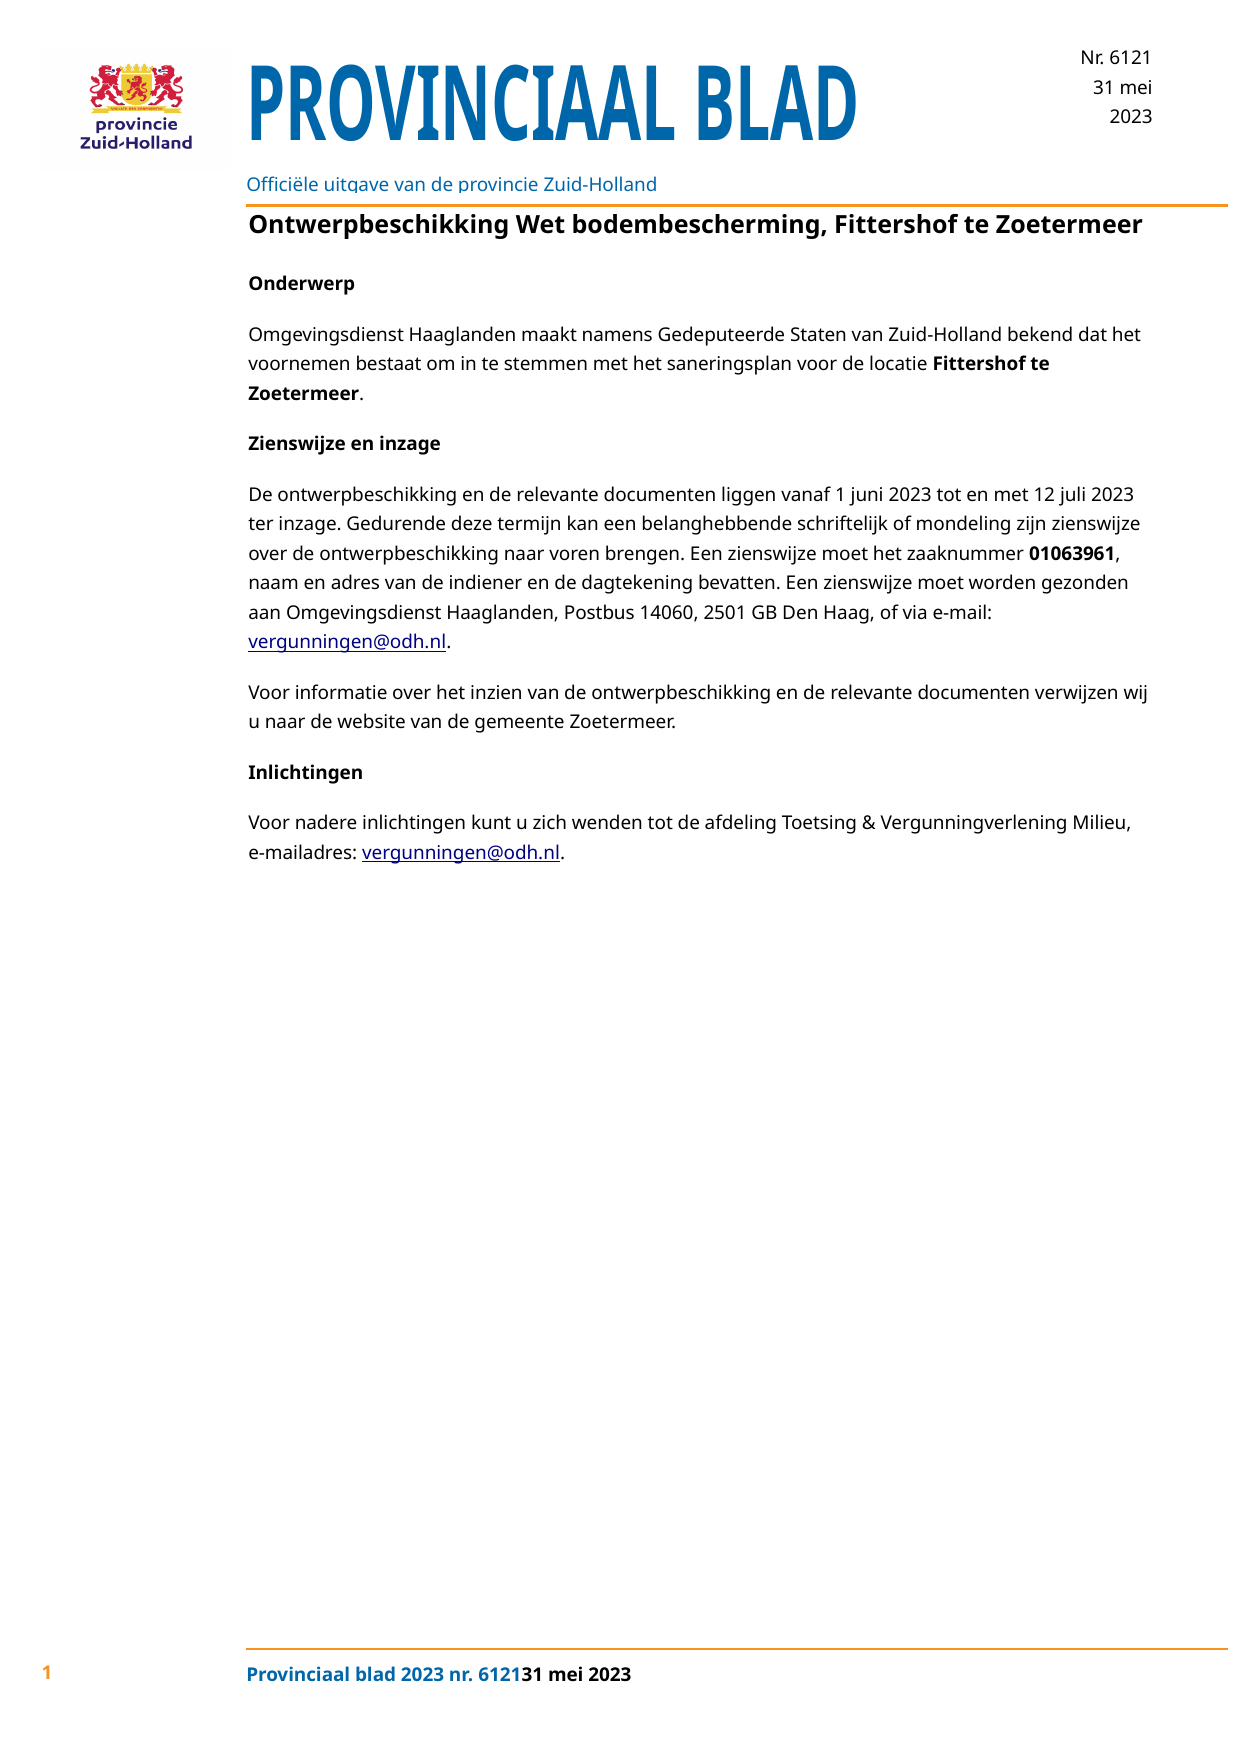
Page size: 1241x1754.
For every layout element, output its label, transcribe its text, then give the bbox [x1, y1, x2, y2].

text Omgevingsdienst Haaglanden maakt namens Gedeputeerde Staten van Zuid-Holland bekend dat het voornemen bestaat om in te stemmen met het saneringsplan voor de locatie Fittershof te Zoetermeer. [248, 321, 1152, 406]
text Zienswijze en inzage [248, 430, 1152, 456]
text De ontwerpbeschikking en de relevante documenten liggen vanaf 1 juni 2023 tot en met 12 juli 2023 ter inzage. Gedurende deze termijn kan een belanghebbende schriftelijk of mondeling zijn zienswijze over de ontwerpbeschikking naar voren brengen. Een zienswijze moet het zaaknummer 01063961, naam en adres van de indiener en de dagtekening bevatten. Een zienswijze moet worden gezonden aan Omgevingsdienst Haaglanden, Postbus 14060, 2501 GB Den Haag, of via e-mail: vergunningen@odh.nl. [248, 481, 1152, 654]
picture [41, 47, 231, 172]
text Voor nadere inlichtingen kunt u zich wenden tot de afdeling Toetsing & Vergunningverlening Milieu, e-mailadres: vergunningen@odh.nl. [248, 809, 1152, 865]
text Voor informatie over het inzien van de ontwerpbeschikking en de relevante documenten verwijzen wij u naar de website van de gemeente Zoetermeer. [248, 679, 1152, 734]
text Inlichtingen [248, 759, 1152, 785]
text Onderwerp [248, 270, 1152, 296]
text Ontwerpbeschikking Wet bodembescherming, Fittershof te Zoetermeer [248, 207, 1152, 241]
